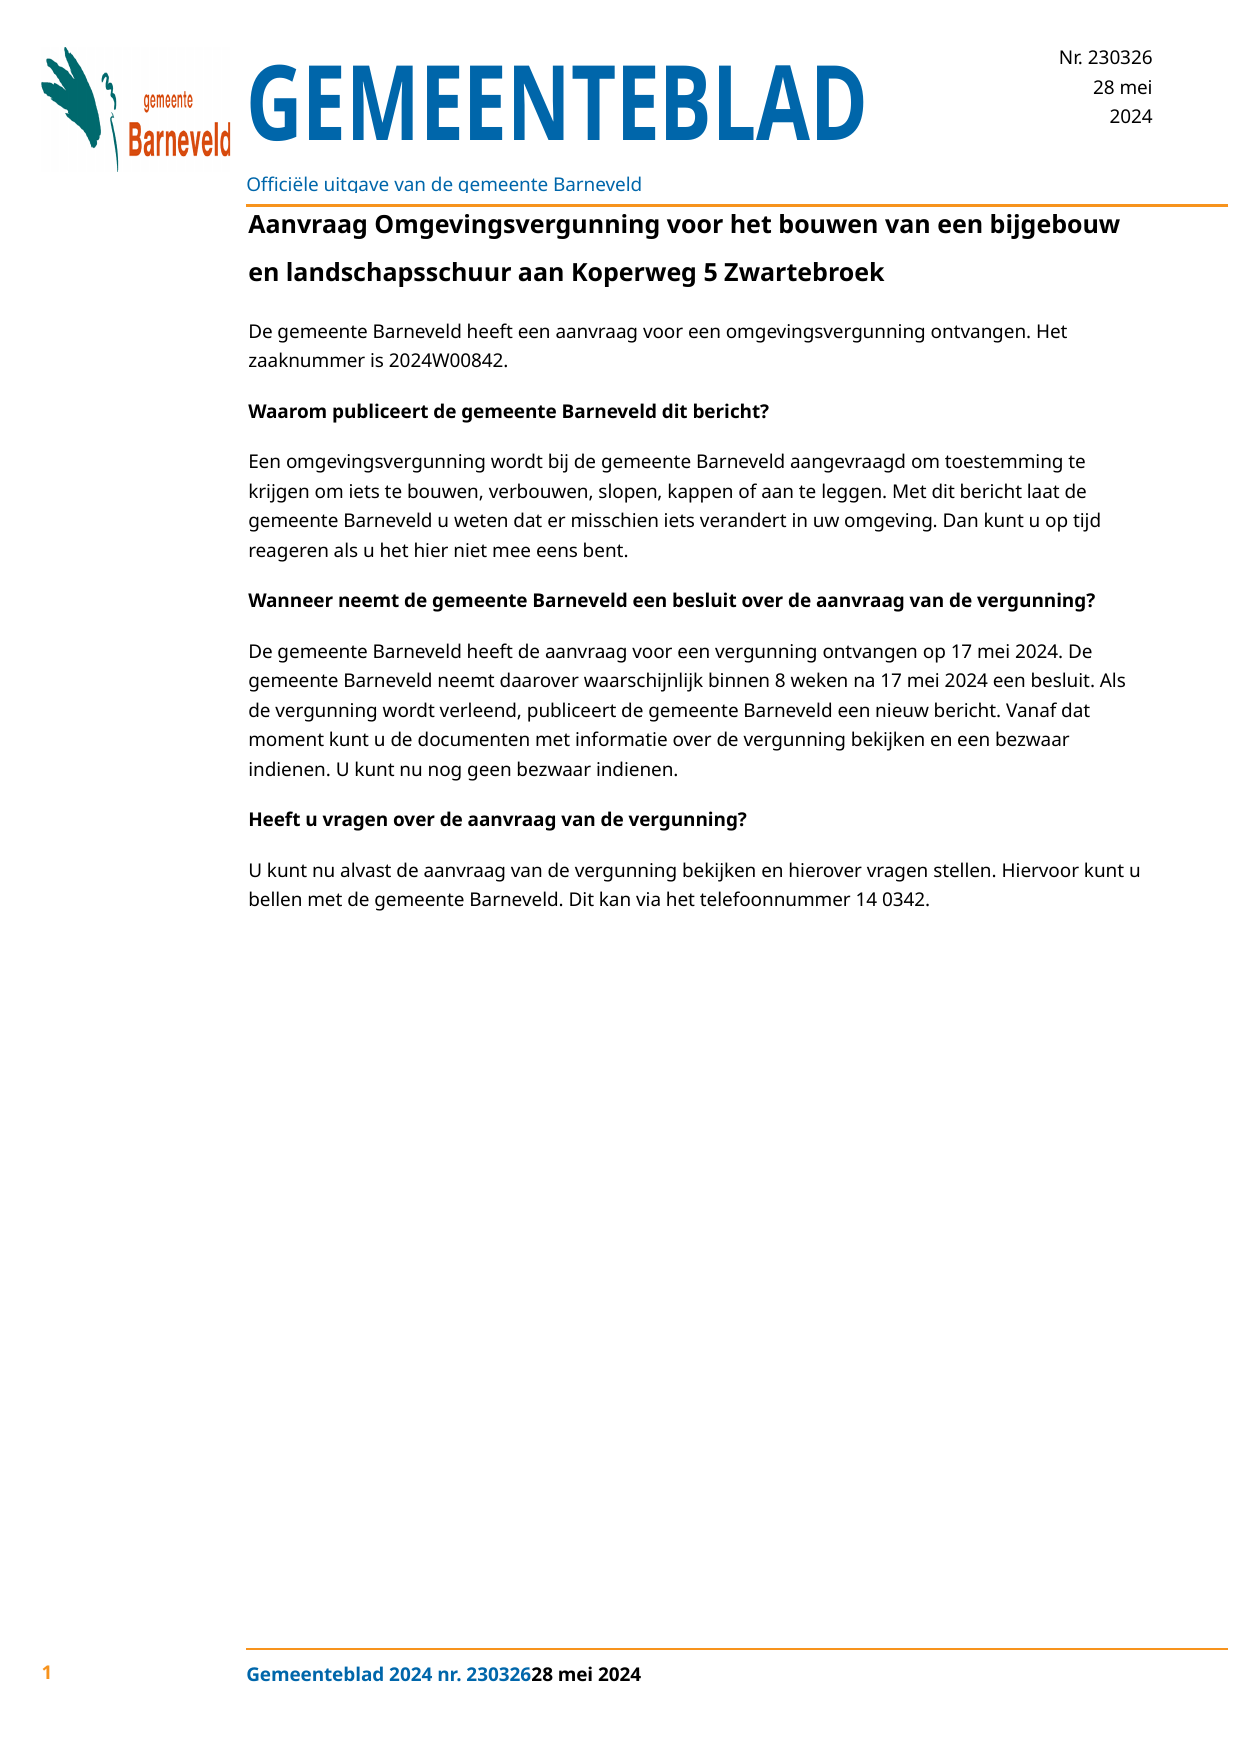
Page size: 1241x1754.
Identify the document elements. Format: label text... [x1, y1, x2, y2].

text De gemeente Barneveld heeft een aanvraag voor een omgevingsvergunning ontvangen. Het zaaknummer is 2024W00842. [248, 318, 1152, 373]
text Wanneer neemt de gemeente Barneveld een besluit over de aanvraag van de vergunning? [248, 587, 1152, 613]
text Heeft u vragen over de aanvraag van de vergunning? [248, 807, 1152, 832]
text Waarom publiceert de gemeente Barneveld dit bericht? [248, 398, 1152, 424]
text U kunt nu alvast de aanvraag van de vergunning bekijken en hierover vragen stellen. Hiervoor kunt u bellen met de gemeente Barneveld. Dit kan via het telefoonnummer 14 0342. [248, 857, 1152, 912]
text Aanvraag Omgevingsvergunning voor het bouwen van een bijgebouw en landschapsschuur aan Koperweg 5 Zwartebroek [248, 207, 1152, 288]
text Een omgevingsvergunning wordt bij de gemeente Barneveld aangevraagd om toestemming te krijgen om iets te bouwen, verbouwen, slopen, kappen of aan te leggen. Met dit bericht laat de gemeente Barneveld u weten dat er misschien iets verandert in uw omgeving. Dan kunt u op tijd reageren als u het hier niet mee eens bent. [248, 448, 1152, 563]
text De gemeente Barneveld heeft de aanvraag voor een vergunning ontvangen op 17 mei 2024. De gemeente Barneveld neemt daarover waarschijnlijk binnen 8 weken na 17 mei 2024 een besluit. Als de vergunning wordt verleend, publiceert de gemeente Barneveld een nieuw bericht. Vanaf dat moment kunt u de documenten met informatie over de vergunning bekijken en een bezwaar indienen. U kunt nu nog geen bezwaar indienen. [248, 638, 1152, 782]
picture [41, 47, 231, 172]
